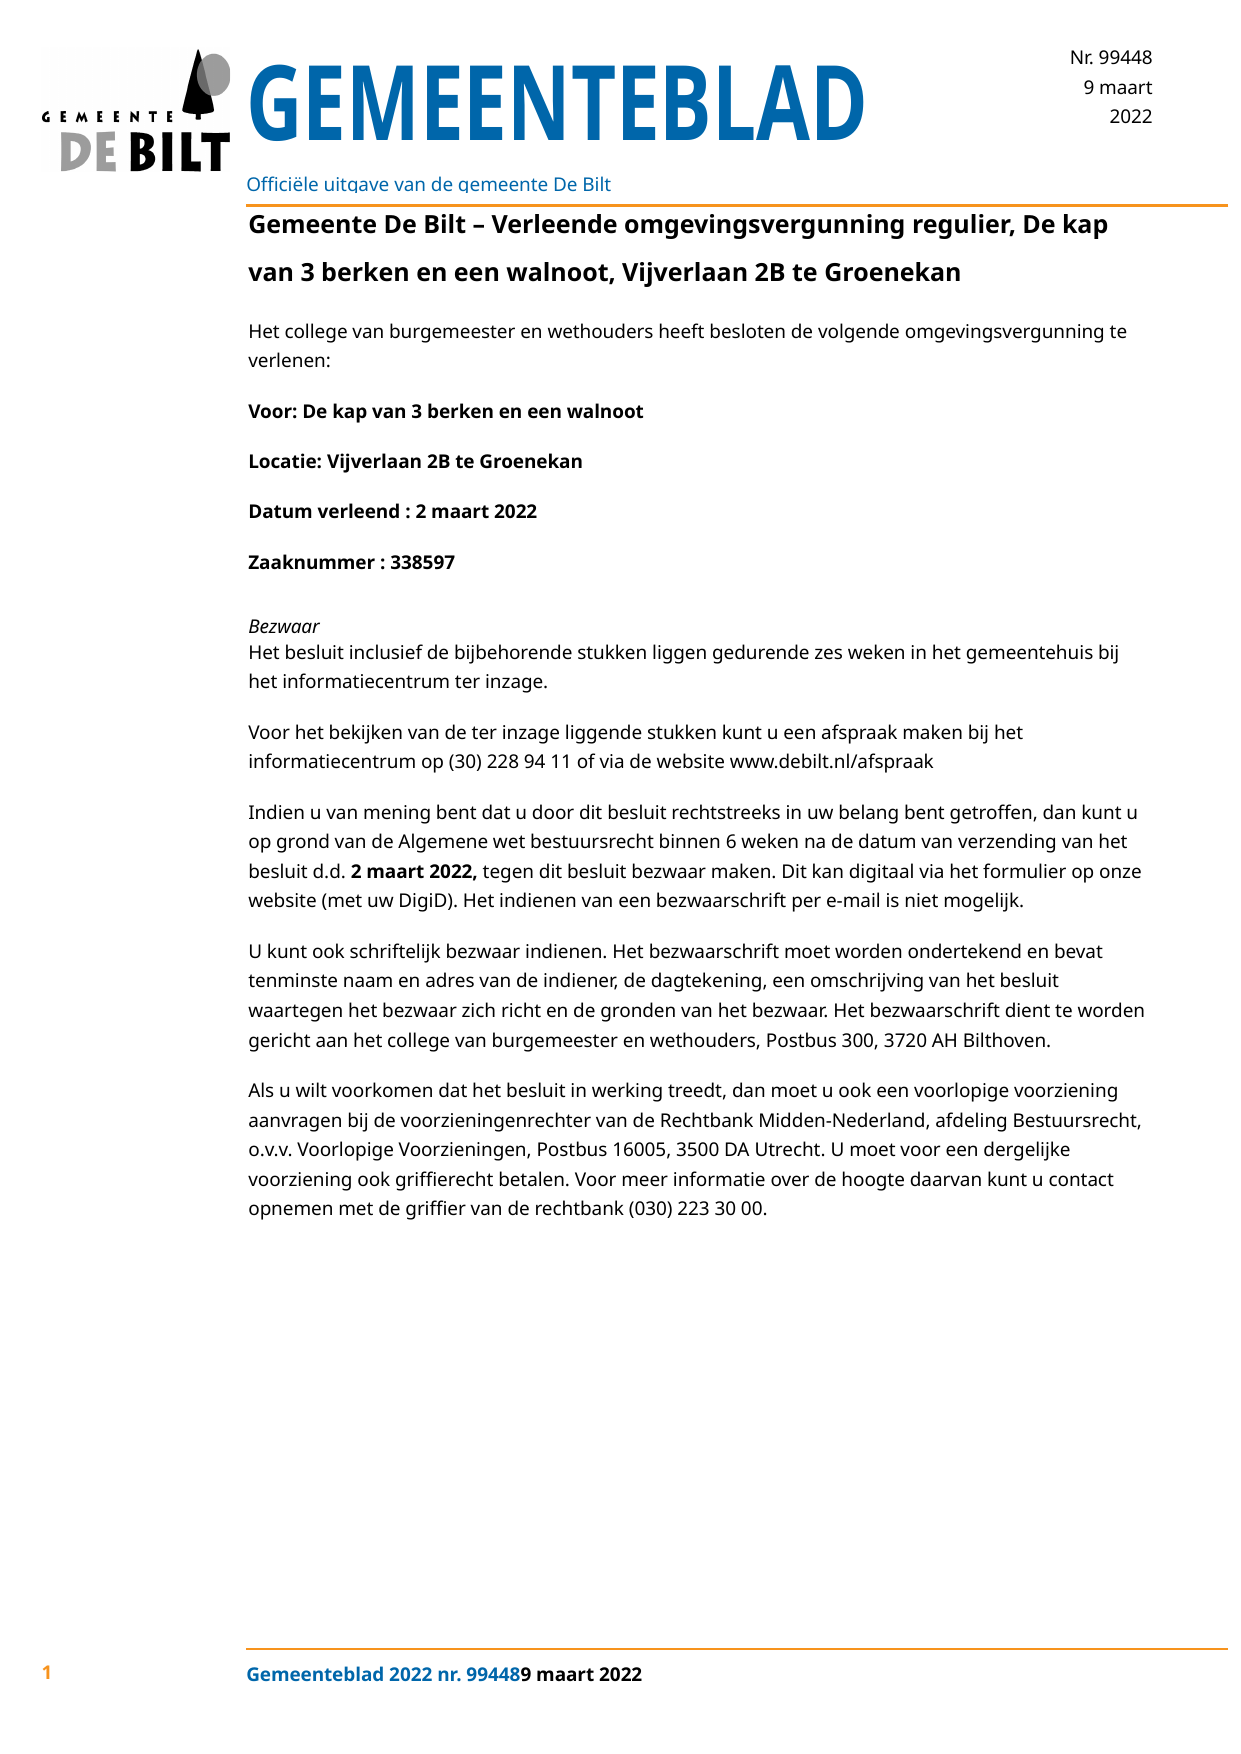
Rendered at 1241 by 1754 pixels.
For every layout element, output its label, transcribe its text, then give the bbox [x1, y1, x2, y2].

text Bezwaar [248, 613, 1152, 639]
text Het besluit inclusief de bijbehorende stukken liggen gedurende zes weken in het gemeentehuis bij het informatiecentrum ter inzage. [248, 639, 1152, 694]
text Zaaknummer : 338597 [248, 549, 1152, 575]
text Indien u van mening bent dat u door dit besluit rechtstreeks in uw belang bent getroffen, dan kunt u op grond van de Algemene wet bestuursrecht binnen 6 weken na de datum van verzending van het besluit d.d. 2 maart 2022, tegen dit besluit bezwaar maken. Dit kan digitaal via het formulier op onze website (met uw DigiD). Het indienen van een bezwaarschrift per e-mail is niet mogelijk. [248, 799, 1152, 913]
text Als u wilt voorkomen dat het besluit in werking treedt, dan moet u ook een voorlopige voorziening aanvragen bij de voorzieningenrechter van de Rechtbank Midden-Nederland, afdeling Bestuursrecht, o.v.v. Voorlopige Voorzieningen, Postbus 16005, 3500 DA Utrecht. U moet voor een dergelijke voorziening ook griffierecht betalen. Voor meer informatie over de hoogte daarvan kunt u contact opnemen met de griffier van de rechtbank (030) 223 30 00. [248, 1077, 1152, 1221]
text Het college van burgemeester en wethouders heeft besloten de volgende omgevingsvergunning te verlenen: [248, 318, 1152, 373]
text U kunt ook schriftelijk bezwaar indienen. Het bezwaarschrift moet worden ondertekend en bevat tenminste naam en adres van de indiener, de dagtekening, een omschrijving van het besluit waartegen het bezwaar zich richt en de gronden van het bezwaar. Het bezwaarschrift dient te worden gericht aan het college van burgemeester en wethouders, Postbus 300, 3720 AH Bilthoven. [248, 938, 1152, 1052]
text Datum verleend : 2 maart 2022 [248, 499, 1152, 524]
text Voor: De kap van 3 berken en een walnoot [248, 398, 1152, 424]
text Voor het bekijken van de ter inzage liggende stukken kunt u een afspraak maken bij het informatiecentrum op (30) 228 94 11 of via de website www.debilt.nl/afspraak [248, 719, 1152, 774]
picture [41, 47, 231, 172]
text Locatie: Vijverlaan 2B te Groenekan [248, 448, 1152, 474]
text Gemeente De Bilt – Verleende omgevingsvergunning regulier, De kap van 3 berken en een walnoot, Vijverlaan 2B te Groenekan [248, 207, 1152, 288]
